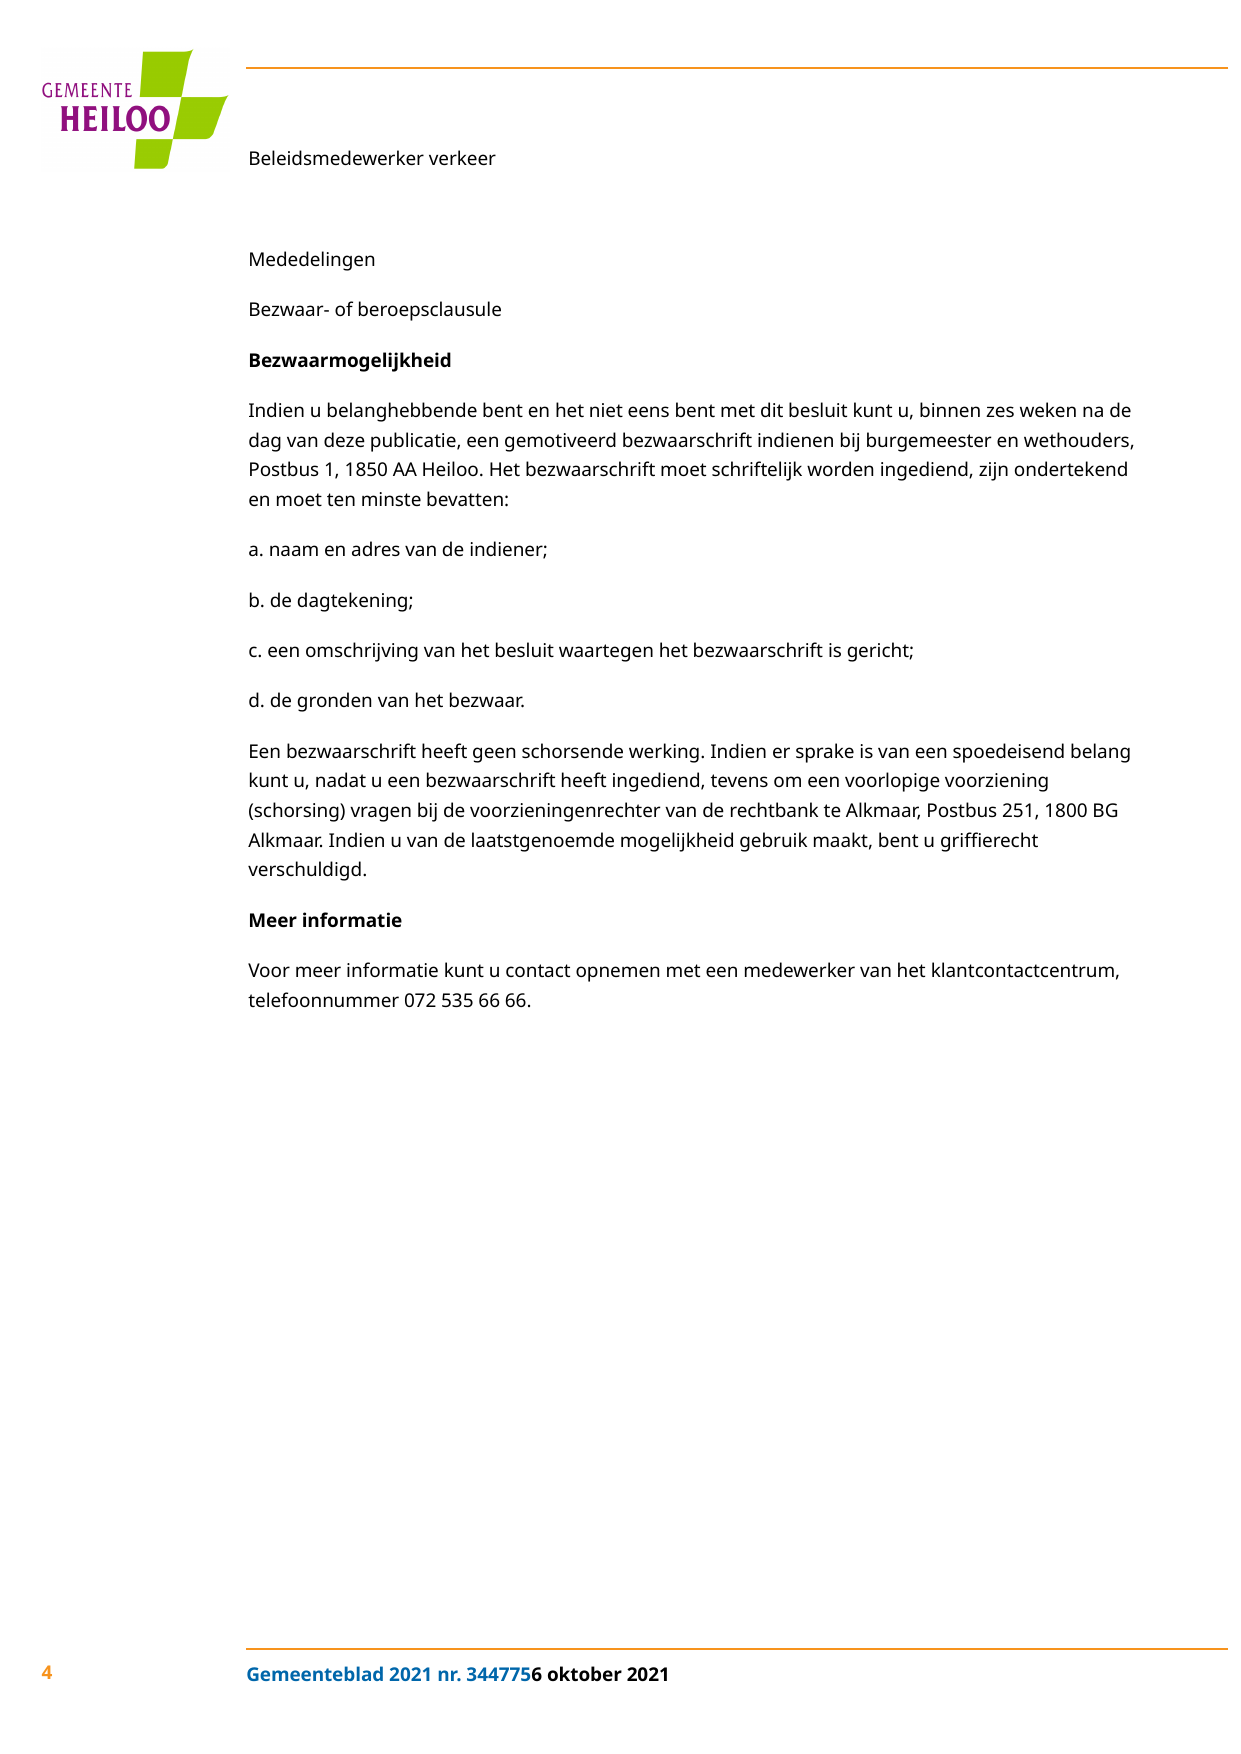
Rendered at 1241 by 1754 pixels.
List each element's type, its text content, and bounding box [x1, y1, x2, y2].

text Voor meer informatie kunt u contact opnemen met een medewerker van het klantcontactcentrum, telefoonnummer 072 535 66 66. [248, 957, 1152, 1013]
text Bezwaarmogelijkheid [248, 347, 1152, 373]
text c. een omschrijving van het besluit waartegen het bezwaarschrift is gericht; [248, 637, 1152, 663]
text Mededelingen [248, 246, 1152, 272]
text b. de dagtekening; [248, 587, 1152, 613]
text Meer informatie [248, 907, 1152, 933]
text Indien u belanghebbende bent en het niet eens bent met dit besluit kunt u, binnen zes weken na de dag van deze publicatie, een gemotiveerd bezwaarschrift indienen bij burgemeester en wethouders, Postbus 1, 1850 AA Heiloo. Het bezwaarschrift moet schriftelijk worden ingediend, zijn ondertekend en moet ten minste bevatten: [248, 397, 1152, 512]
text a. naam en adres van de indiener; [248, 536, 1152, 562]
text d. de gronden van het bezwaar. [248, 688, 1152, 713]
text Beleidsmedewerker verkeer [248, 145, 1152, 171]
text Een bezwaarschrift heeft geen schorsende werking. Indien er sprake is van een spoedeisend belang kunt u, nadat u een bezwaarschrift heeft ingediend, tevens om een voorlopige voorziening (schorsing) vragen bij de voorzieningenrechter van de rechtbank te Alkmaar, Postbus 251, 1800 BG Alkmaar. Indien u van de laatstgenoemde mogelijkheid gebruik maakt, bent u griffierecht verschuldigd. [248, 738, 1152, 882]
text Bezwaar- of beroepsclausule [248, 296, 1152, 322]
picture [41, 47, 231, 172]
